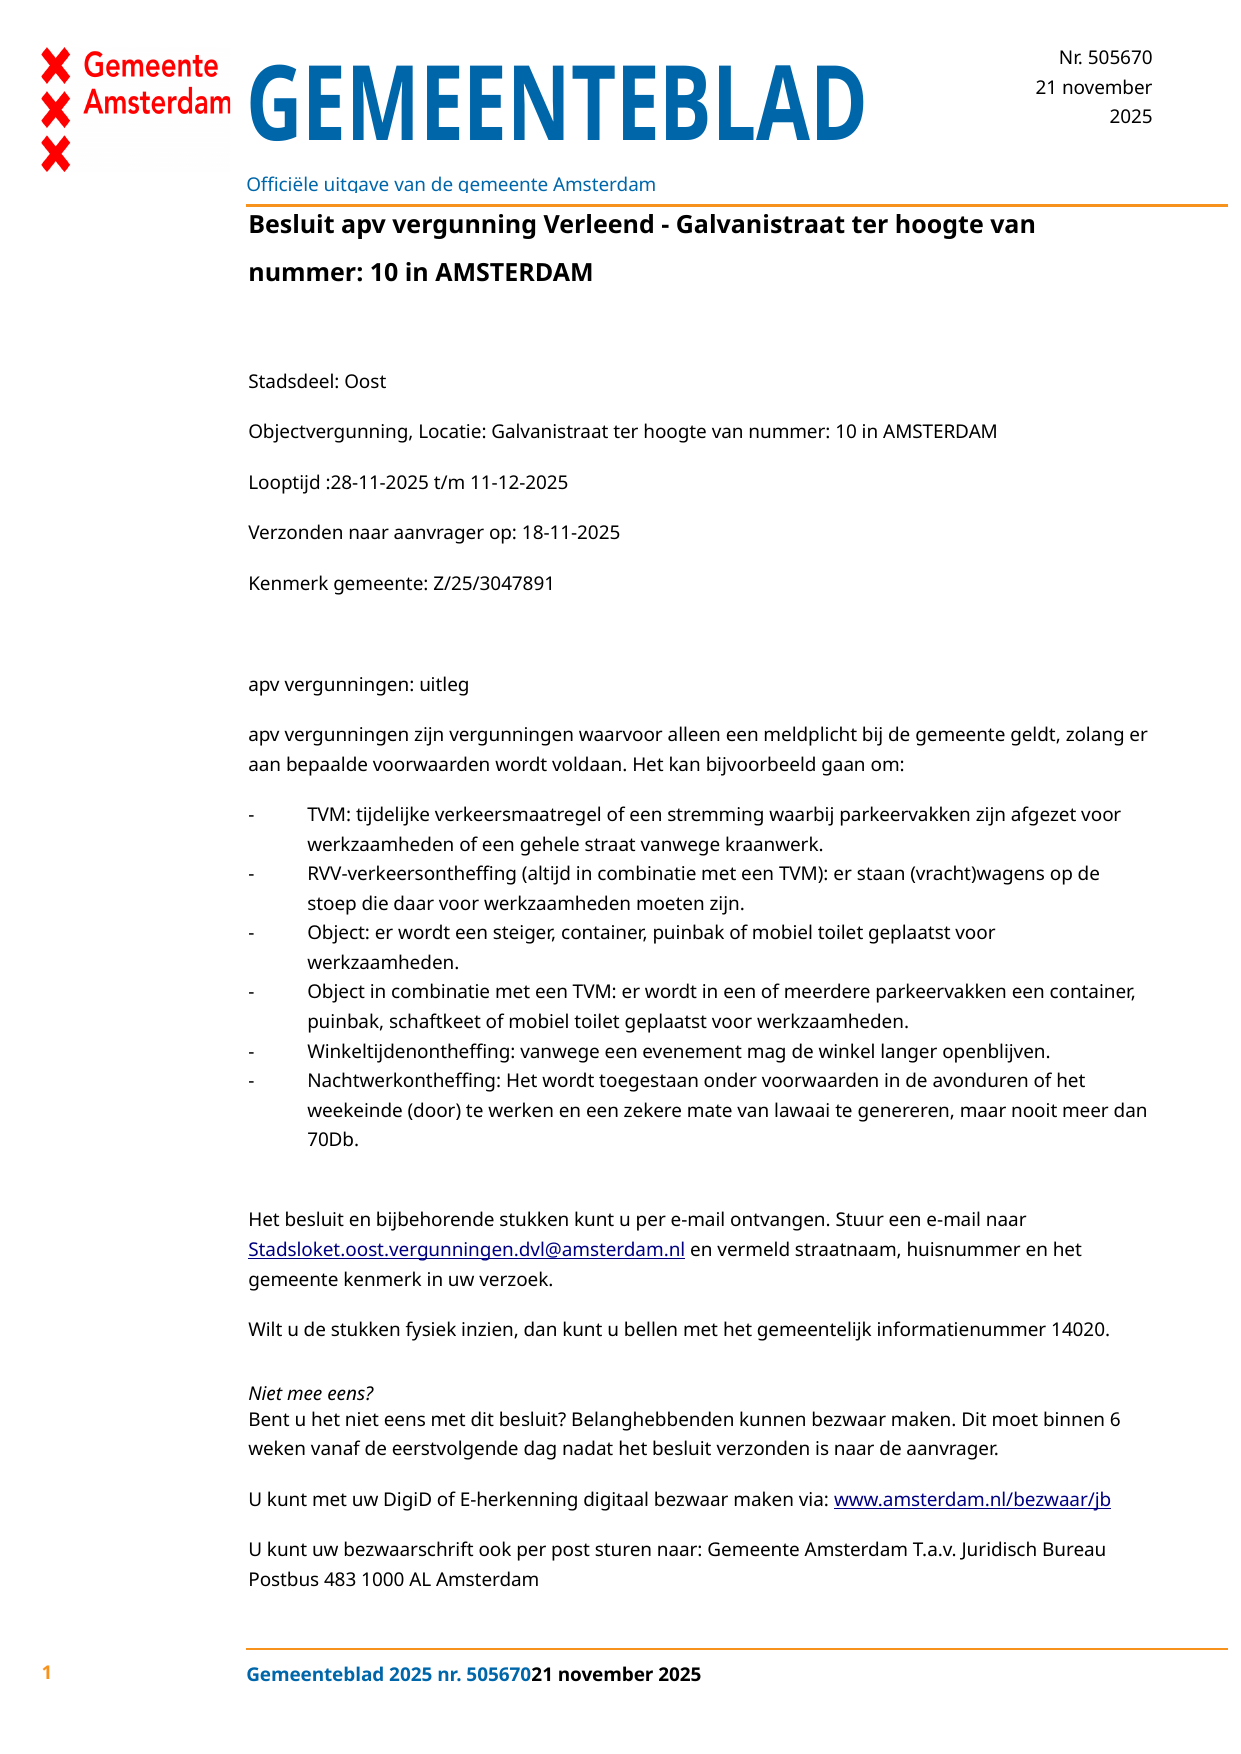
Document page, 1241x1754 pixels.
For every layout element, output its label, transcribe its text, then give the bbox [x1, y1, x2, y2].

list Nachtwerkontheffing: Het wordt toegestaan onder voorwaarden in de avonduren of het weekeinde (door) te werken en een zekere mate van lawaai te genereren, maar nooit meer dan 70Db. [248, 1067, 1152, 1152]
text apv vergunningen zijn vergunningen waarvoor alleen een meldplicht bij de gemeente geldt, zolang er aan bepaalde voorwaarden wordt voldaan. Het kan bijvoorbeeld gaan om: [248, 721, 1152, 777]
text Objectvergunning, Locatie: Galvanistraat ter hoogte van nummer: 10 in AMSTERDAM [248, 419, 1152, 444]
text Niet mee eens? [248, 1380, 1152, 1406]
text Het besluit en bijbehorende stukken kunt u per e-mail ontvangen. Stuur een e-mail naar Stadsloket.oost.vergunningen.dvl@amsterdam.nl en vermeld straatnaam, huisnummer en het gemeente kenmerk in uw verzoek. [248, 1207, 1152, 1292]
list RVV-verkeersontheffing (altijd in combinatie met een TVM): er staan (vracht)wagens op de stoep die daar voor werkzaamheden moeten zijn. [248, 860, 1152, 916]
text Stadsdeel: Oost [248, 368, 1152, 394]
text U kunt met uw DigiD of E-herkenning digitaal bezwaar maken via: www.amsterdam.nl/bezwaar/jb [248, 1486, 1152, 1512]
picture [41, 47, 231, 172]
list TVM: tijdelijke verkeersmaatregel of een stremming waarbij parkeervakken zijn afgezet voor werkzaamheden of een gehele straat vanwege kraanwerk. [248, 801, 1152, 857]
text Looptijd :28-11-2025 t/m 11-12-2025 [248, 469, 1152, 495]
text Wilt u de stukken fysiek inzien, dan kunt u bellen met het gemeentelijk informatienummer 14020. [248, 1316, 1152, 1342]
text Verzonden naar aanvrager op: 18-11-2025 [248, 519, 1152, 545]
list Object in combinatie met een TVM: er wordt in een of meerdere parkeervakken een container, puinbak, schaftkeet of mobiel toilet geplaatst voor werkzaamheden. [248, 979, 1152, 1034]
list Object: er wordt een steiger, container, puinbak of mobiel toilet geplaatst voor werkzaamheden. [248, 919, 1152, 975]
text apv vergunningen: uitleg [248, 671, 1152, 697]
text Bent u het niet eens met dit besluit? Belanghebbenden kunnen bezwaar maken. Dit moet binnen 6 weken vanaf de eerstvolgende dag nadat het besluit verzonden is naar de aanvrager. [248, 1406, 1152, 1461]
text U kunt uw bezwaarschrift ook per post sturen naar: Gemeente Amsterdam T.a.v. Juridisch Bureau Postbus 483 1000 AL Amsterdam [248, 1536, 1152, 1592]
text Besluit apv vergunning Verleend - Galvanistraat ter hoogte van nummer: 10 in AMSTERDAM [248, 207, 1152, 288]
list Winkeltijdenontheffing: vanwege een evenement mag de winkel langer openblijven. [248, 1038, 1152, 1064]
text Kenmerk gemeente: Z/25/3047891 [248, 570, 1152, 596]
